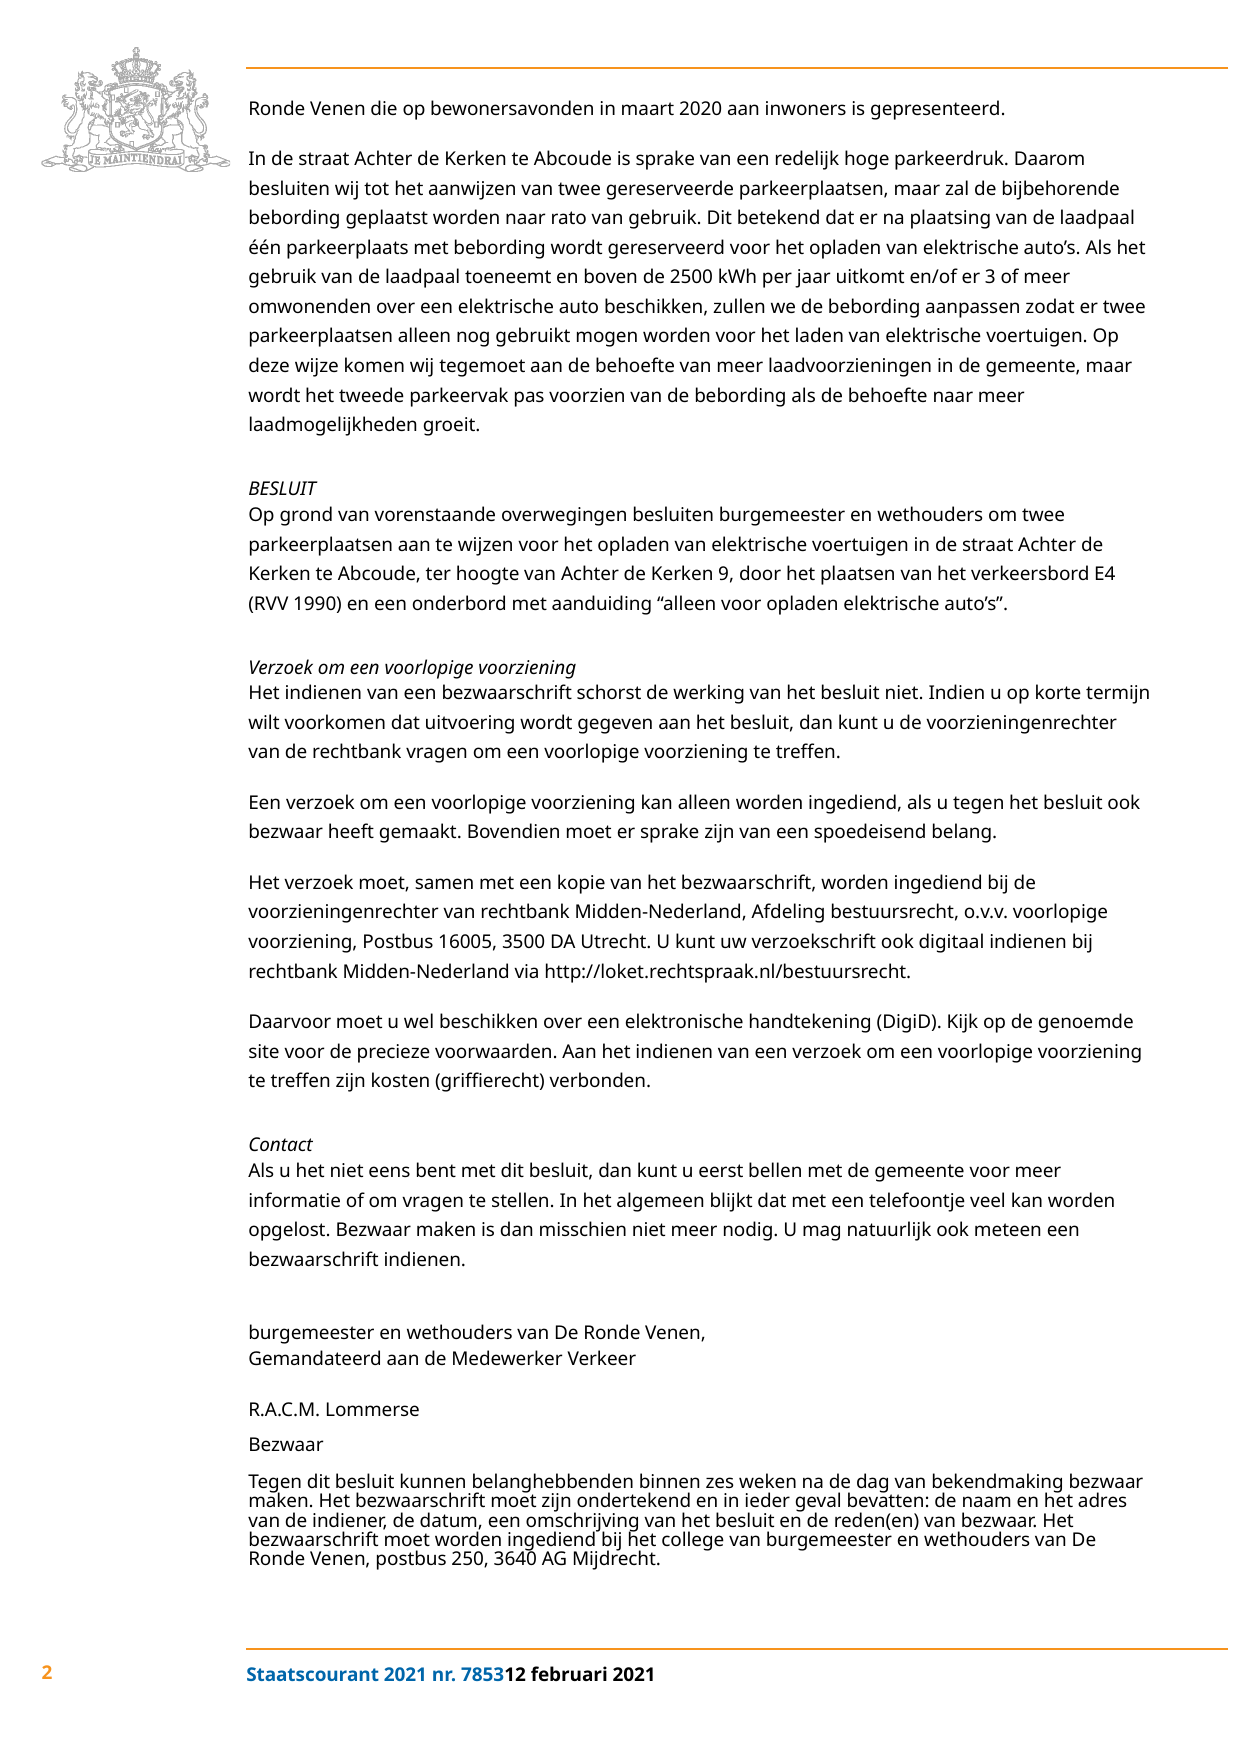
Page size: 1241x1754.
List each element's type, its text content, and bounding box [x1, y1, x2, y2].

text Op grond van vorenstaande overwegingen besluiten burgemeester en wethouders om twee parkeerplaatsen aan te wijzen voor het opladen van elektrische voertuigen in de straat Achter de Kerken te Abcoude, ter hoogte van Achter de Kerken 9, door het plaatsen van het verkeersbord E4 (RVV 1990) en een onderbord met aanduiding “alleen voor opladen elektrische auto’s”. [248, 501, 1152, 616]
text Gemandateerd aan de Medewerker Verkeer [248, 1345, 1152, 1371]
text Als u het niet eens bent met dit besluit, dan kunt u eerst bellen met de gemeente voor meer informatie of om vragen te stellen. In het algemeen blijkt dat met een telefoontje veel kan worden opgelost. Bezwaar maken is dan misschien niet meer nodig. U mag natuurlijk ook meteen een bezwaarschrift indienen. [248, 1157, 1152, 1272]
text Verzoek om een voorlopige voorziening [248, 654, 1152, 679]
text Bezwaar [248, 1436, 1152, 1455]
text BESLUIT [248, 475, 1152, 501]
text Tegen dit besluit kunnen belanghebbenden binnen zes weken na de dag van bekendmaking bezwaar maken. Het bezwaarschrift moet zijn ondertekend en in ieder geval bevatten: de naam en het adres van de indiener, de datum, een omschrijving van het besluit en de reden(en) van bezwaar. Het bezwaarschrift moet worden ingediend bij het college van burgemeester en wethouders van De Ronde Venen, postbus 250, 3640 AG Mijdrecht. [248, 1473, 1152, 1569]
text Het indienen van een bezwaarschrift schorst de werking van het besluit niet. Indien u op korte termijn wilt voorkomen dat uitvoering wordt gegeven aan het besluit, dan kunt u de voorzieningenrechter van de rechtbank vragen om een voorlopige voorziening te treffen. [248, 679, 1152, 764]
text Daarvoor moet u wel beschikken over een elektronische handtekening (DigiD). Kijk op de genoemde site voor de precieze voorwaarden. Aan het indienen van een verzoek om een voorlopige voorziening te treffen zijn kosten (griffierecht) verbonden. [248, 1008, 1152, 1093]
text R.A.C.M. Lommerse [248, 1397, 1152, 1422]
text Contact [248, 1131, 1152, 1157]
text Ronde Venen die op bewonersavonden in maart 2020 aan inwoners is gepresenteerd. [248, 95, 1152, 121]
text burgemeester en wethouders van De Ronde Venen, [248, 1319, 1152, 1345]
text Het verzoek moet, samen met een kopie van het bezwaarschrift, worden ingediend bij de voorzieningenrechter van rechtbank Midden-Nederland, Afdeling bestuursrecht, o.v.v. voorlopige voorziening, Postbus 16005, 3500 DA Utrecht. U kunt uw verzoekschrift ook digitaal indienen bij rechtbank Midden-Nederland via http://loket.rechtspraak.nl/bestuursrecht. [248, 869, 1152, 984]
text In de straat Achter de Kerken te Abcoude is sprake van een redelijk hoge parkeerdruk. Daarom besluiten wij tot het aanwijzen van twee gereserveerde parkeerplaatsen, maar zal de bijbehorende bebording geplaatst worden naar rato van gebruik. Dit betekend dat er na plaatsing van de laadpaal één parkeerplaats met bebording wordt gereserveerd voor het opladen van elektrische auto’s. Als het gebruik van de laadpaal toeneemt en boven de 2500 kWh per jaar uitkomt en/of er 3 of meer omwonenden over een elektrische auto beschikken, zullen we de bebording aanpassen zodat er twee parkeerplaatsen alleen nog gebruikt mogen worden voor het laden van elektrische voertuigen. Op deze wijze komen wij tegemoet aan de behoefte van meer laadvoorzieningen in de gemeente, maar wordt het tweede parkeervak pas voorzien van de bebording als de behoefte naar meer laadmogelijkheden groeit. [248, 145, 1152, 437]
picture [41, 47, 231, 172]
text Een verzoek om een voorlopige voorziening kan alleen worden ingediend, als u tegen het besluit ook bezwaar heeft gemaakt. Bovendien moet er sprake zijn van een spoedeisend belang. [248, 789, 1152, 844]
